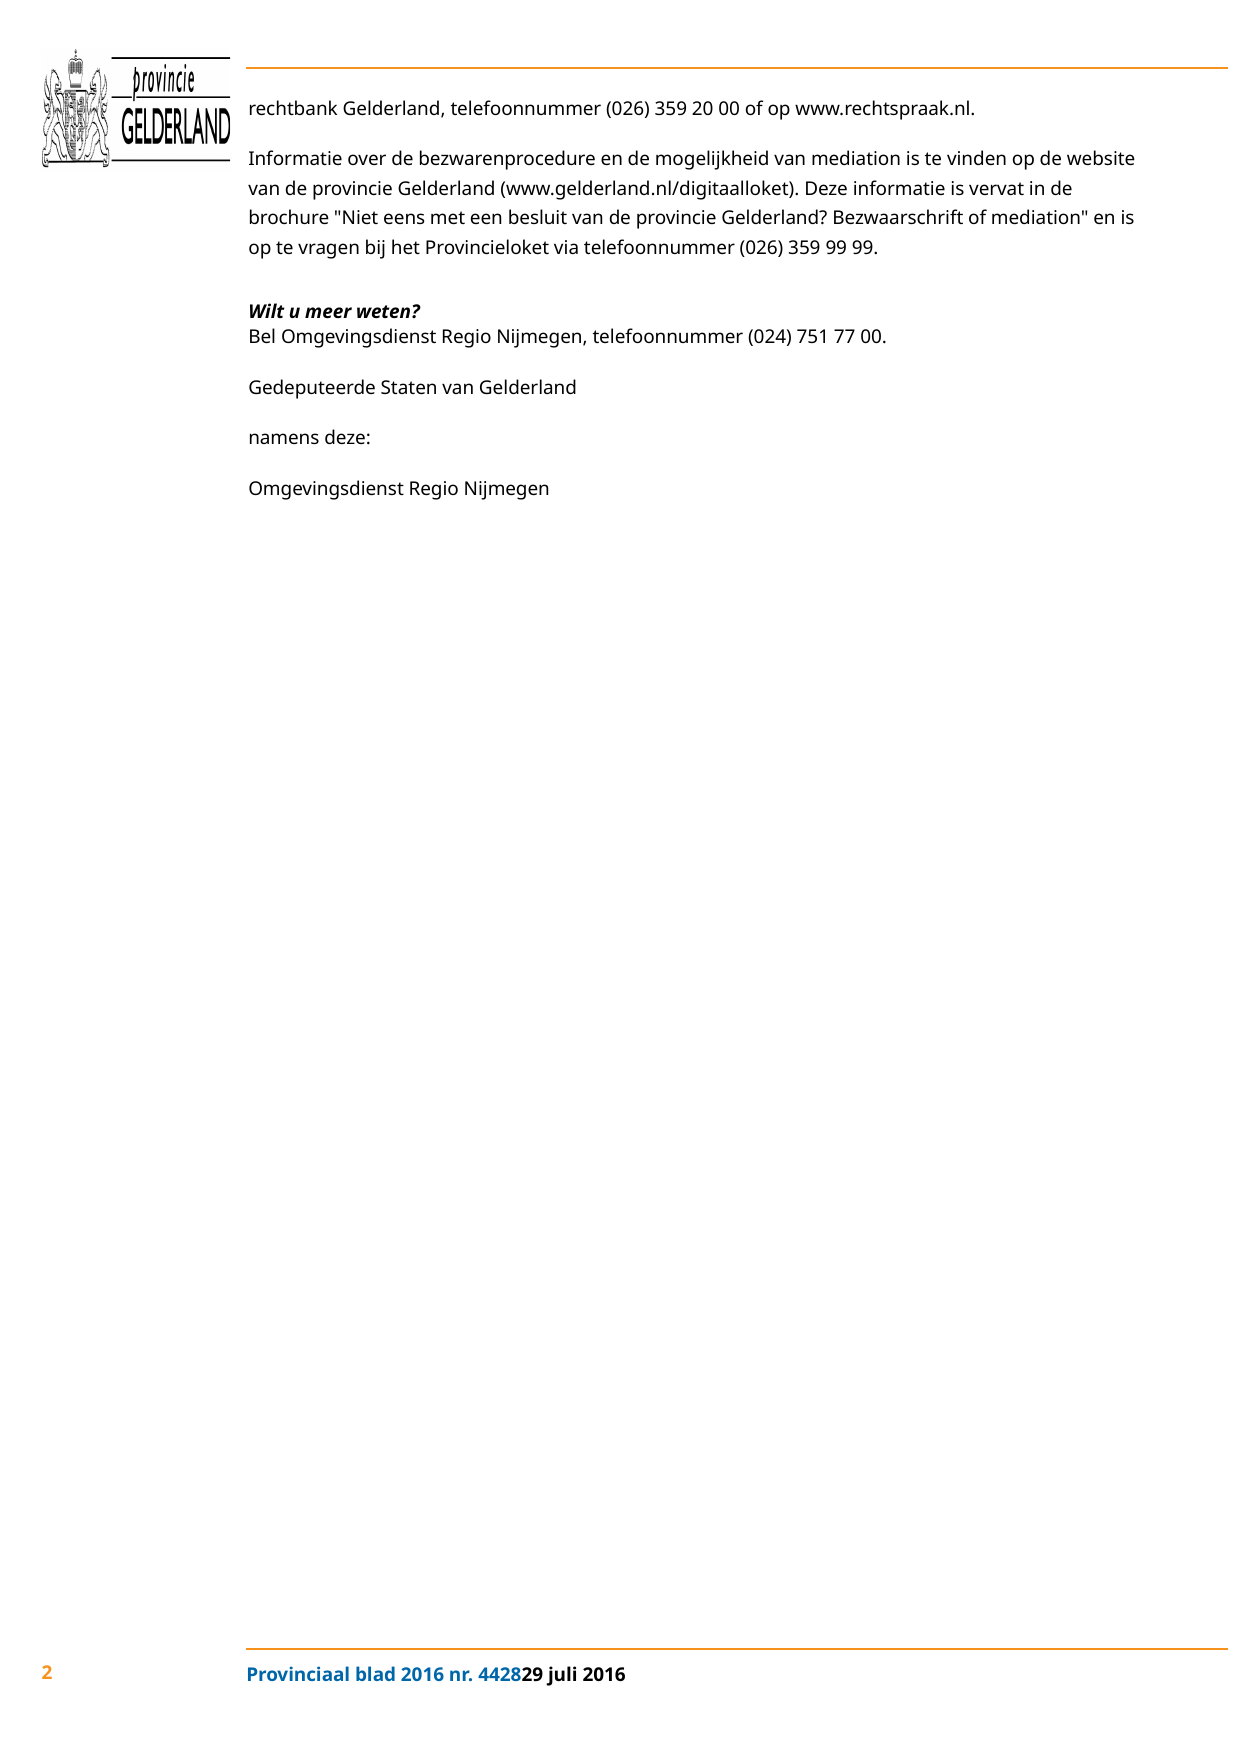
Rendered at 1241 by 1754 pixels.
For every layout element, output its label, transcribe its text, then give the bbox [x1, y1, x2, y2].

text rechtbank Gelderland, telefoonnummer (026) 359 20 00 of op www.rechtspraak.nl. [248, 95, 1152, 121]
text Wilt u meer weten? [248, 298, 1152, 324]
text Bel Omgevingsdienst Regio Nijmegen, telefoonnummer (024) 751 77 00. [248, 324, 1152, 349]
text Omgevingsdienst Regio Nijmegen [248, 475, 1152, 501]
text Gedeputeerde Staten van Gelderland [248, 374, 1152, 400]
text namens deze: [248, 424, 1152, 450]
text Informatie over de bezwarenprocedure en de mogelijkheid van mediation is te vinden op de website van de provincie Gelderland (www.gelderland.nl/digitaalloket). Deze informatie is vervat in de brochure "Niet eens met een besluit van de provincie Gelderland? Bezwaarschrift of mediation" en is op te vragen bij het Provincieloket via telefoonnummer (026) 359 99 99. [248, 145, 1152, 260]
picture [41, 47, 231, 172]
